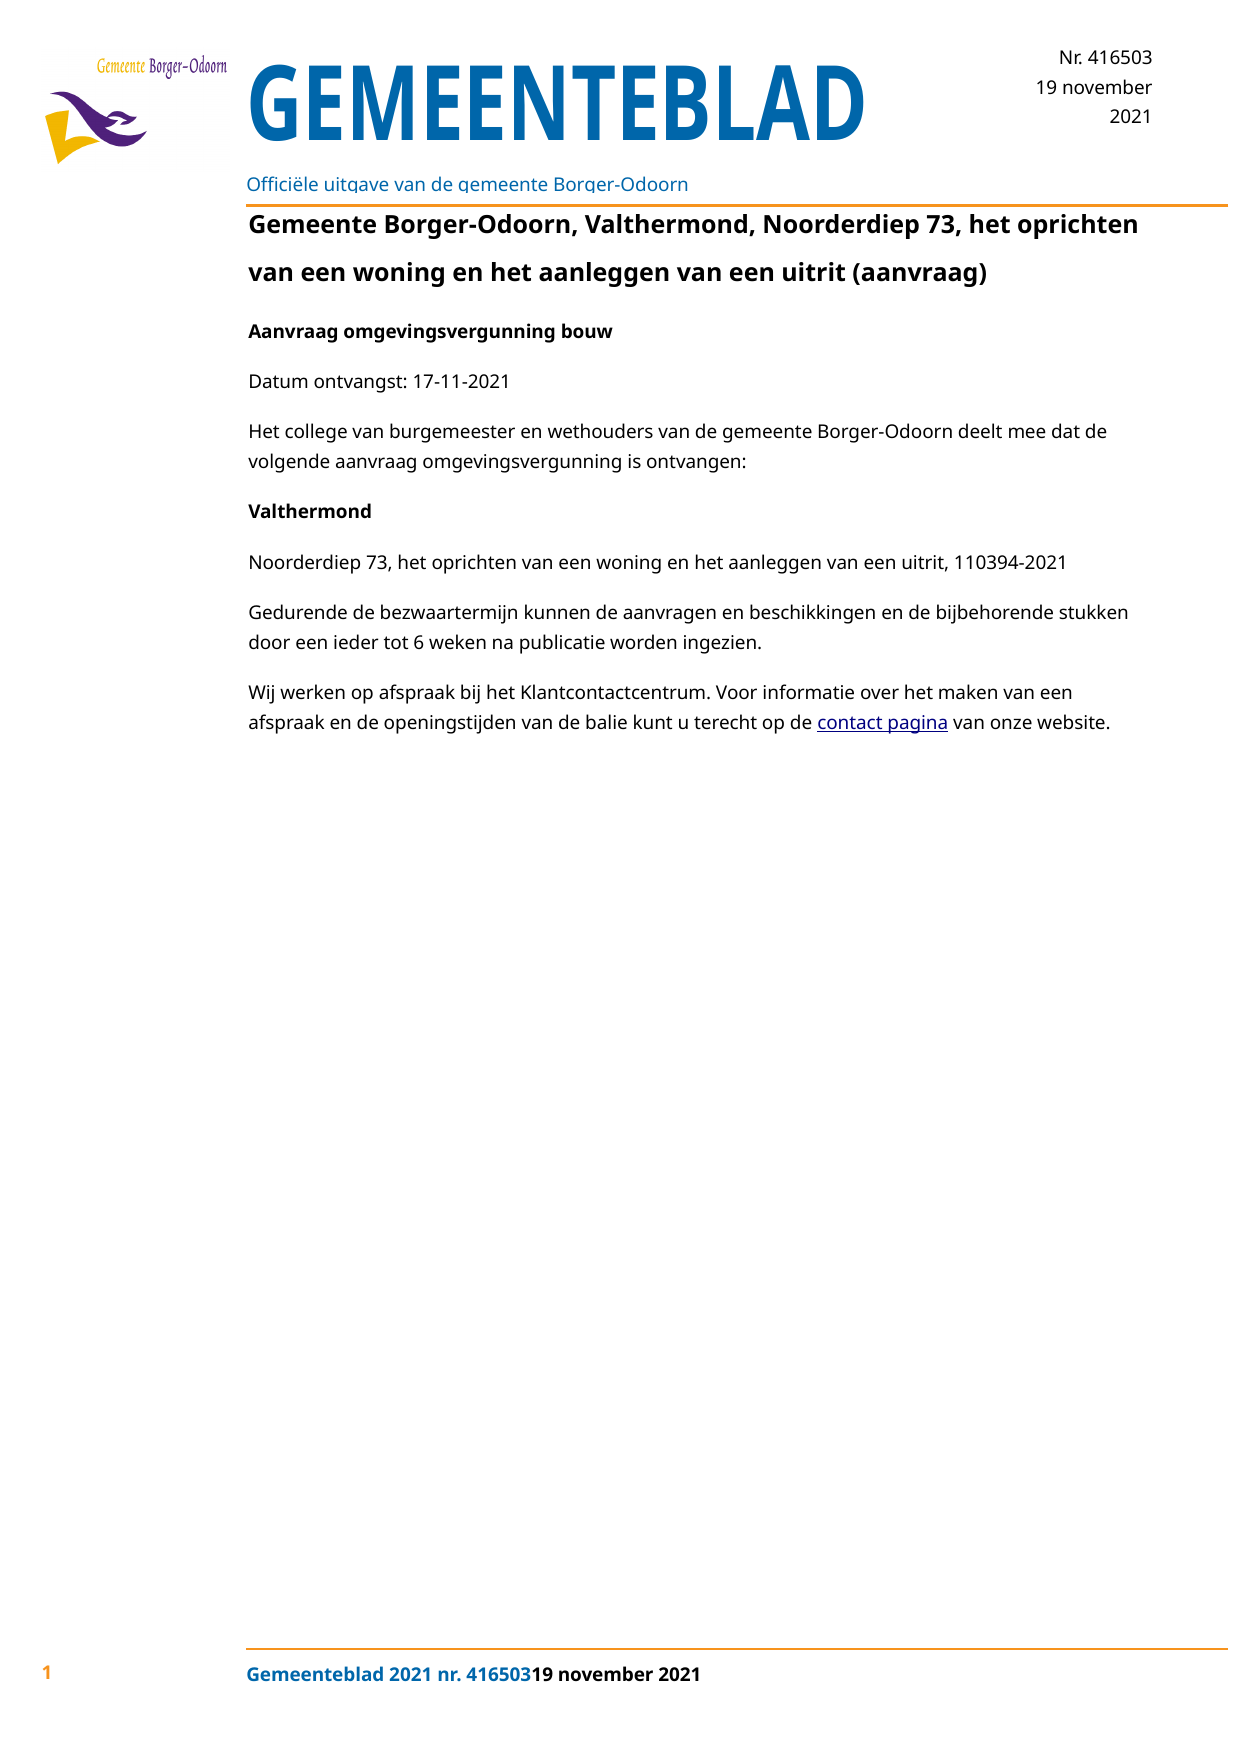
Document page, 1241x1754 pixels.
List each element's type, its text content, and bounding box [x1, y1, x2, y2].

text Valthermond [248, 499, 1152, 524]
text Het college van burgemeester en wethouders van de gemeente Borger-Odoorn deelt mee dat de volgende aanvraag omgevingsvergunning is ontvangen: [248, 419, 1152, 474]
text Gedurende de bezwaartermijn kunnen de aanvragen en beschikkingen en de bijbehorende stukken door een ieder tot 6 weken na publicatie worden ingezien. [248, 599, 1152, 655]
picture [41, 47, 231, 172]
text Datum ontvangst: 17-11-2021 [248, 368, 1152, 394]
text Wij werken op afspraak bij het Klantcontactcentrum. Voor informatie over het maken van een afspraak en de openingstijden van de balie kunt u terecht op de contact pagina van onze website. [248, 679, 1152, 735]
text Noorderdiep 73, het oprichten van een woning en het aanleggen van een uitrit, 110394-2021 [248, 549, 1152, 575]
text Gemeente Borger-Odoorn, Valthermond, Noorderdiep 73, het oprichten van een woning en het aanleggen van een uitrit (aanvraag) [248, 207, 1152, 288]
text Aanvraag omgevingsvergunning bouw [248, 318, 1152, 344]
